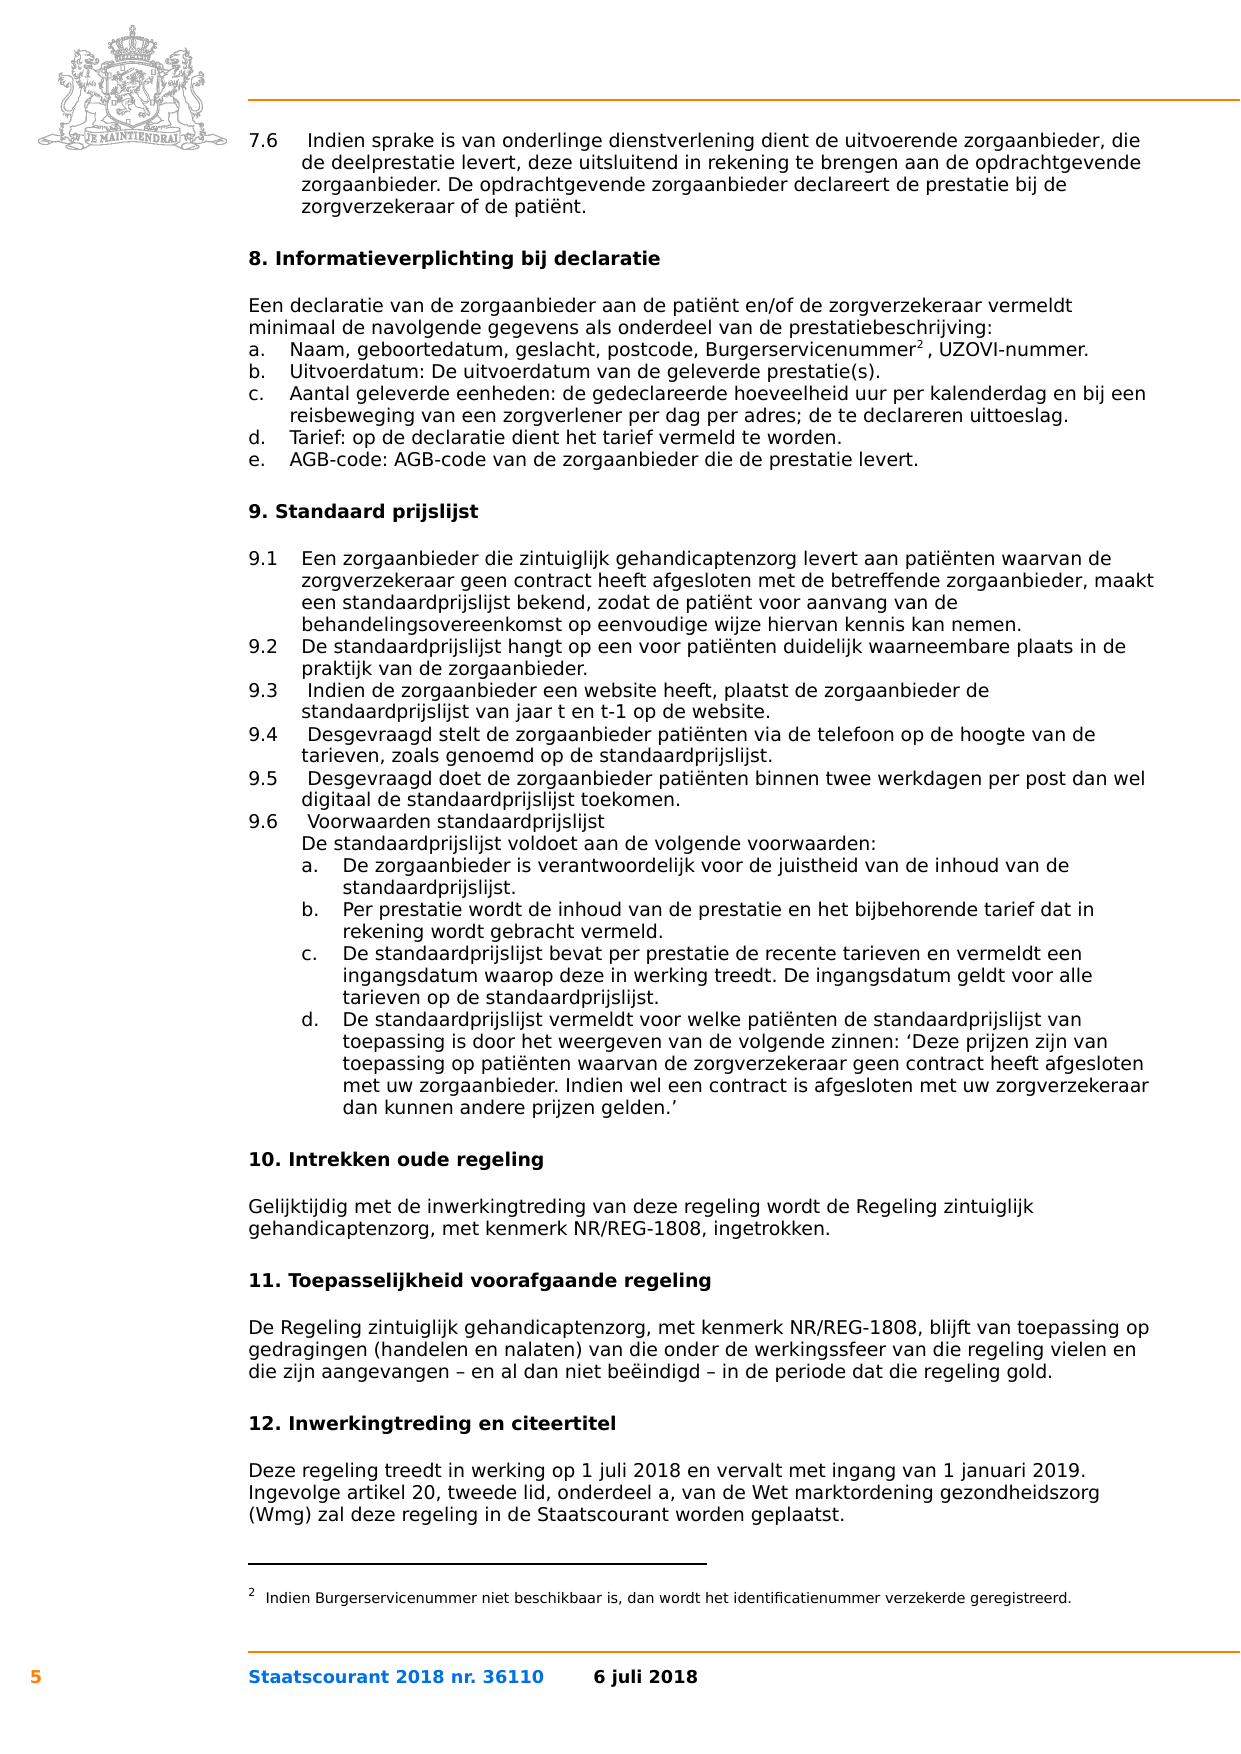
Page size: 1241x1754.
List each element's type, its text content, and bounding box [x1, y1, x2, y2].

text Een declaratie van de zorgaanbieder aan de patiënt en/of de zorgverzekeraar vermeldt minimaal de navolgende gegevens als onderdeel van de prestatiebeschrijving: [248, 295, 1163, 339]
text c. Aantal geleverde eenheden: de gedeclareerde hoeveelheid uur per kalenderdag en bij een reisbeweging van een zorgverlener per dag per adres; de te declareren uittoeslag. [248, 383, 1163, 427]
text Gelijktijdig met de inwerkingtreding van deze regeling wordt de Regeling zintuiglijk gehandicaptenzorg, met kenmerk NR/REG-1808, ingetrokken. [248, 1196, 1163, 1240]
text Indien Burgerservicenummer niet beschikbaar is, dan wordt het identificatienummer verzekerde geregistreerd. [248, 1586, 1163, 1608]
text De Regeling zintuiglijk gehandicaptenzorg, met kenmerk NR/REG-1808, blijft van toepassing op gedragingen (handelen en nalaten) van die onder de werkingssfeer van die regeling vielen en die zijn aangevangen – en al dan niet beëindigd – in de periode dat die regeling gold. [248, 1317, 1163, 1383]
text 9.2 De standaardprijslijst hangt op een voor patiënten duidelijk waarneembare plaats in de praktijk van de zorgaanbieder. [248, 636, 1163, 679]
text 9.6 Voorwaarden standaardprijslijst [248, 811, 1163, 833]
subtitle 8. Informatieverplichting bij declaratie [248, 248, 1163, 270]
text 9.4 Desgevraagd stelt de zorgaanbieder patiënten via de telefoon op de hoogte van de tarieven, zoals genoemd op de standaardprijslijst. [248, 723, 1163, 767]
text d. De standaardprijslijst vermeldt voor welke patiënten de standaardprijslijst van toepassing is door het weergeven van de volgende zinnen: ‘Deze prijzen zijn van toepassing op patiënten waarvan de zorgverzekeraar geen contract heeft afgesloten met uw zorgaanbieder. Indien wel een contract is afgesloten met uw zorgverzekeraar dan kunnen andere prijzen gelden.’ [301, 1009, 1163, 1119]
text b. Uitvoerdatum: De uitvoerdatum van de geleverde prestatie(s). [248, 361, 1163, 383]
picture [38, 25, 227, 150]
text a. De zorgaanbieder is verantwoordelijk voor de juistheid van de inhoud van de standaardprijslijst. [301, 855, 1163, 899]
subtitle 11. Toepasselijkheid voorafgaande regeling [248, 1270, 1163, 1292]
text Deze regeling treedt in werking op 1 juli 2018 en vervalt met ingang van 1 januari 2019. Ingevolge artikel 20, tweede lid, onderdeel a, van de Wet marktordening gezondheidszorg (Wmg) zal deze regeling in de Staatscourant worden geplaatst. [248, 1460, 1163, 1526]
text c. De standaardprijslijst bevat per prestatie de recente tarieven en vermeldt een ingangsdatum waarop deze in werking treedt. De ingangsdatum geldt voor alle tarieven op de standaardprijslijst. [301, 943, 1163, 1009]
text De standaardprijslijst voldoet aan de volgende voorwaarden: [301, 833, 1163, 855]
text 9.1 Een zorgaanbieder die zintuiglijk gehandicaptenzorg levert aan patiënten waarvan de zorgverzekeraar geen contract heeft afgesloten met de betreffende zorgaanbieder, maakt een standaardprijslijst bekend, zodat de patiënt voor aanvang van de behandelingsovereenkomst op eenvoudige wijze hiervan kennis kan nemen. [248, 548, 1163, 636]
text d. Tarief: op de declaratie dient het tarief vermeld te worden. [248, 427, 1163, 449]
subtitle 9. Standaard prijslijst [248, 501, 1163, 523]
text 9.3 Indien de zorgaanbieder een website heeft, plaatst de zorgaanbieder de standaardprijslijst van jaar t en t-1 op de website. [248, 679, 1163, 723]
subtitle 10. Intrekken oude regeling [248, 1149, 1163, 1171]
subtitle 12. Inwerkingtreding en citeertitel [248, 1413, 1163, 1435]
text e. AGB-code: AGB-code van de zorgaanbieder die de prestatie levert. [248, 449, 1163, 471]
text a. Naam, geboortedatum, geslacht, postcode, Burgerservicenummer, UZOVI-nummer. [248, 339, 1163, 361]
text 7.6 Indien sprake is van onderlinge dienstverlening dient de uitvoerende zorgaanbieder, die de deelprestatie levert, deze uitsluitend in rekening te brengen aan de opdrachtgevende zorgaanbieder. De opdrachtgevende zorgaanbieder declareert de prestatie bij de zorgverzekeraar of de patiënt. [248, 130, 1163, 218]
text 9.5 Desgevraagd doet de zorgaanbieder patiënten binnen twee werkdagen per post dan wel digitaal de standaardprijslijst toekomen. [248, 767, 1163, 811]
text b. Per prestatie wordt de inhoud van de prestatie en het bijbehorende tarief dat in rekening wordt gebracht vermeld. [301, 899, 1163, 943]
